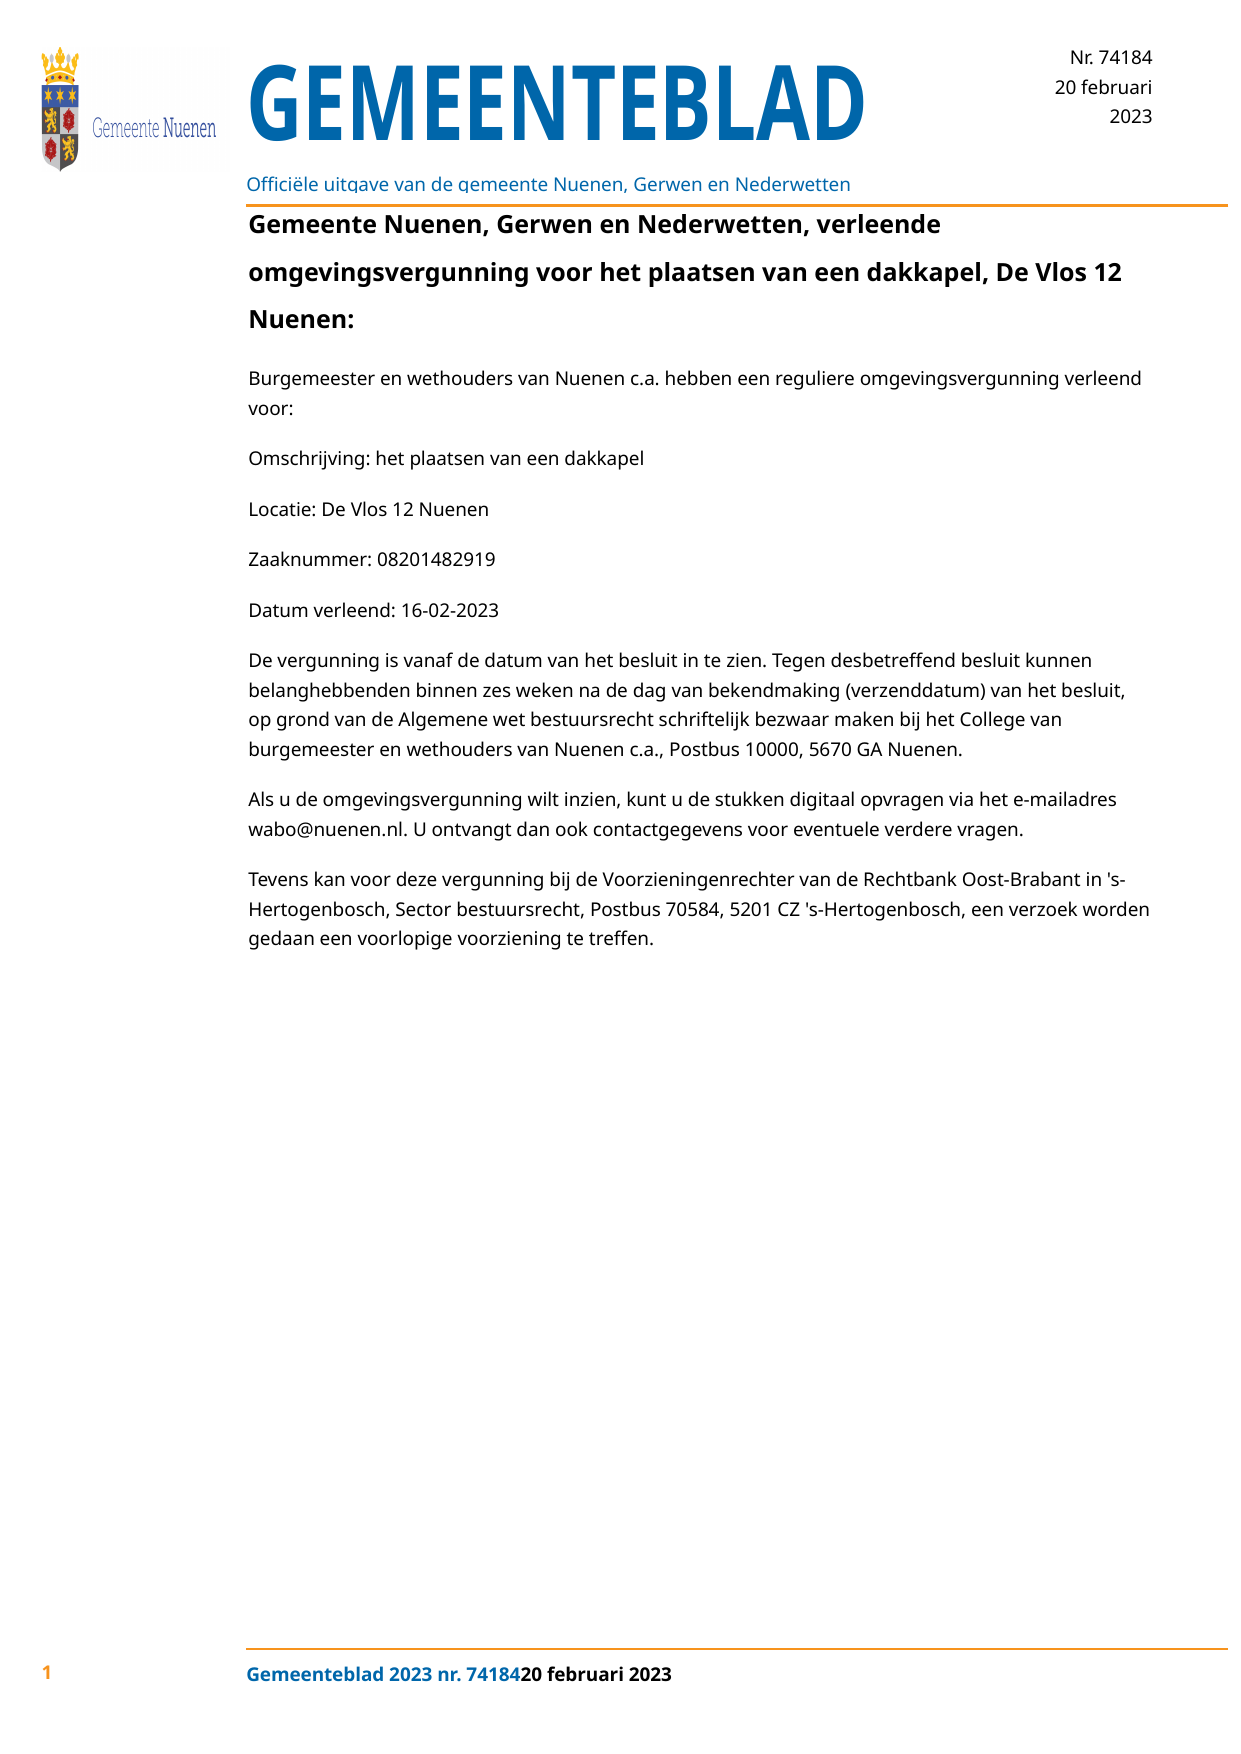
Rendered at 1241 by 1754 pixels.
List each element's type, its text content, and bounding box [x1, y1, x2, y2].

text Burgemeester en wethouders van Nuenen c.a. hebben een reguliere omgevingsvergunning verleend voor: [248, 366, 1152, 421]
text Datum verleend: 16-02-2023 [248, 597, 1152, 622]
text Als u de omgevingsvergunning wilt inzien, kunt u de stukken digitaal opvragen via het e-mailadres wabo@nuenen.nl. U ontvangt dan ook contactgegevens voor eventuele verdere vragen. [248, 786, 1152, 842]
picture [41, 47, 231, 172]
text Tevens kan voor deze vergunning bij de Voorzieningenrechter van de Rechtbank Oost-Brabant in 's-Hertogenbosch, Sector bestuursrecht, Postbus 70584, 5201 CZ 's-Hertogenbosch, een verzoek worden gedaan een voorlopige voorziening te treffen. [248, 866, 1152, 951]
text De vergunning is vanaf de datum van het besluit in te zien. Tegen desbetreffend besluit kunnen belanghebbenden binnen zes weken na de dag van bekendmaking (verzenddatum) van het besluit, op grond van de Algemene wet bestuursrecht schriftelijk bezwaar maken bij het College van burgemeester en wethouders van Nuenen c.a., Postbus 10000, 5670 GA Nuenen. [248, 647, 1152, 762]
text Gemeente Nuenen, Gerwen en Nederwetten, verleende omgevingsvergunning voor het plaatsen van een dakkapel, De Vlos 12 Nuenen: [248, 207, 1152, 336]
text Omschrijving: het plaatsen van een dakkapel [248, 446, 1152, 471]
text Locatie: De Vlos 12 Nuenen [248, 496, 1152, 522]
text Zaaknummer: 08201482919 [248, 546, 1152, 572]
